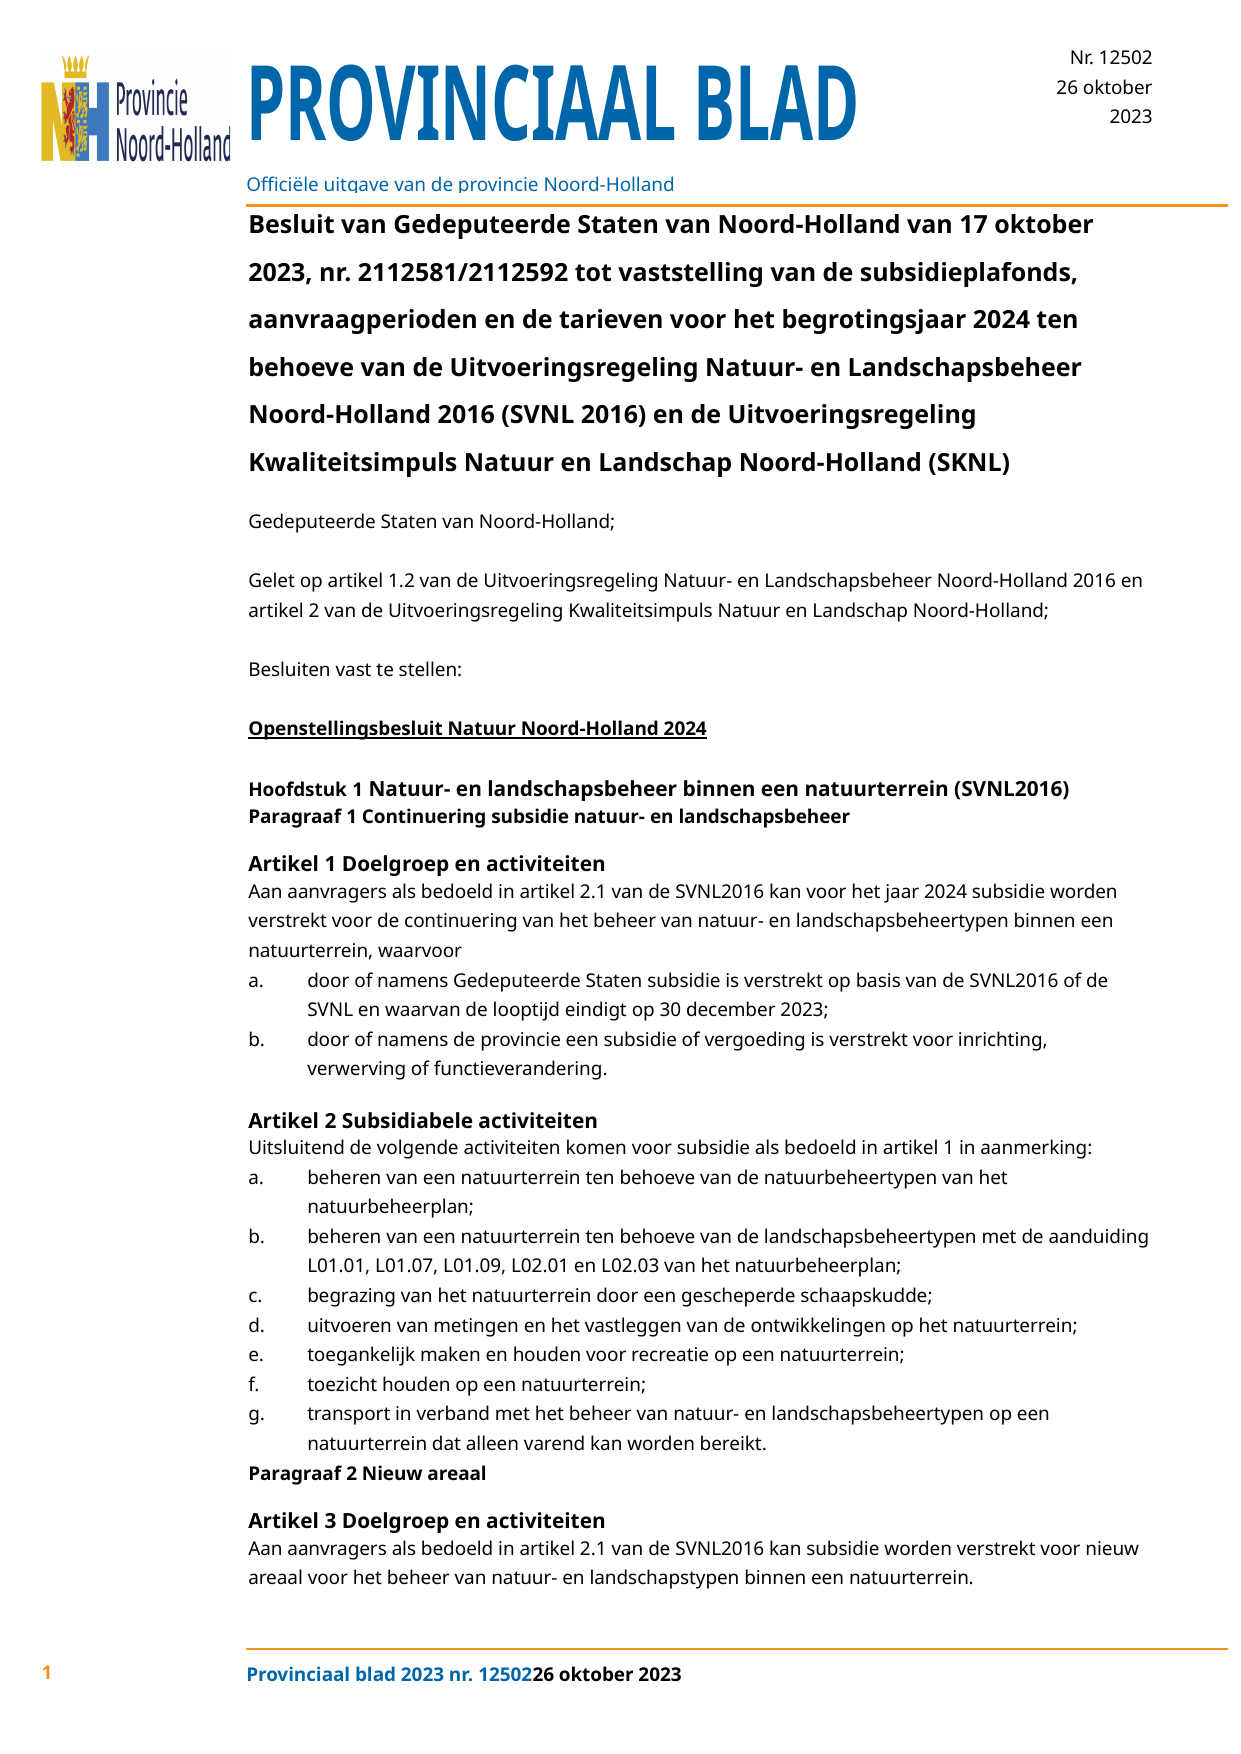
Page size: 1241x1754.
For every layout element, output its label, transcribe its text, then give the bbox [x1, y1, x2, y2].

list begrazing van het natuurterrein door een gescheperde schaapskudde; [248, 1282, 1152, 1308]
text Paragraaf 1 Continuering subsidie natuur- en landschapsbeheer [248, 803, 1152, 829]
text Hoofdstuk 1 Natuur- en landschapsbeheer binnen een natuurterrein (SVNL2016) [248, 774, 1152, 803]
list door of namens Gedeputeerde Staten subsidie is verstrekt op basis van de SVNL2016 of de SVNL en waarvan de looptijd eindigt op 30 december 2023; [248, 967, 1152, 1022]
text Artikel 3 Doelgroep en activiteiten [248, 1506, 1152, 1535]
text Artikel 2 Subsidiabele activiteiten [248, 1106, 1152, 1134]
list beheren van een natuurterrein ten behoeve van de natuurbeheertypen van het natuurbeheerplan; [248, 1164, 1152, 1219]
text Paragraaf 2 Nieuw areaal [248, 1460, 1152, 1486]
list transport in verband met het beheer van natuur- en landschapsbeheertypen op een natuurterrein dat alleen varend kan worden bereikt. [248, 1401, 1152, 1456]
list toegankelijk maken en houden voor recreatie op een natuurterrein; [248, 1341, 1152, 1367]
list toezicht houden op een natuurterrein; [248, 1371, 1152, 1397]
text Gedeputeerde Staten van Noord-Holland; [248, 508, 1152, 534]
text Besluiten vast te stellen: [248, 656, 1152, 682]
text Artikel 1 Doelgroep en activiteiten [248, 849, 1152, 878]
text Uitsluitend de volgende activiteiten komen voor subsidie als bedoeld in artikel 1 in aanmerking: [248, 1134, 1152, 1160]
text Aan aanvragers als bedoeld in artikel 2.1 van de SVNL2016 kan subsidie worden verstrekt voor nieuw areaal voor het beheer van natuur- en landschapstypen binnen een natuurterrein. [248, 1535, 1152, 1590]
text Gelet op artikel 1.2 van de Uitvoeringsregeling Natuur- en Landschapsbeheer Noord-Holland 2016 en artikel 2 van de Uitvoeringsregeling Kwaliteitsimpuls Natuur en Landschap Noord-Holland; [248, 567, 1152, 623]
picture [41, 47, 231, 172]
list uitvoeren van metingen en het vastleggen van de ontwikkelingen op het natuurterrein; [248, 1312, 1152, 1338]
text Aan aanvragers als bedoeld in artikel 2.1 van de SVNL2016 kan voor het jaar 2024 subsidie worden verstrekt voor de continuering van het beheer van natuur- en landschapsbeheertypen binnen een natuurterrein, waarvoor [248, 878, 1152, 963]
list door of namens de provincie een subsidie of vergoeding is verstrekt voor inrichting, verwerving of functieverandering. [248, 1026, 1152, 1081]
text Openstellingsbesluit Natuur Noord-Holland 2024 [248, 715, 1152, 741]
text Besluit van Gedeputeerde Staten van Noord-Holland van 17 oktober 2023, nr. 2112581/2112592 tot vaststelling van de subsidieplafonds, aanvraagperioden en de tarieven voor het begrotingsjaar 2024 ten behoeve van de Uitvoeringsregeling Natuur- en Landschapsbeheer Noord-Holland 2016 (SVNL 2016) en de Uitvoeringsregeling Kwaliteitsimpuls Natuur en Landschap Noord-Holland (SKNL) [248, 207, 1152, 479]
list beheren van een natuurterrein ten behoeve van de landschapsbeheertypen met de aanduiding L01.01, L01.07, L01.09, L02.01 en L02.03 van het natuurbeheerplan; [248, 1223, 1152, 1278]
